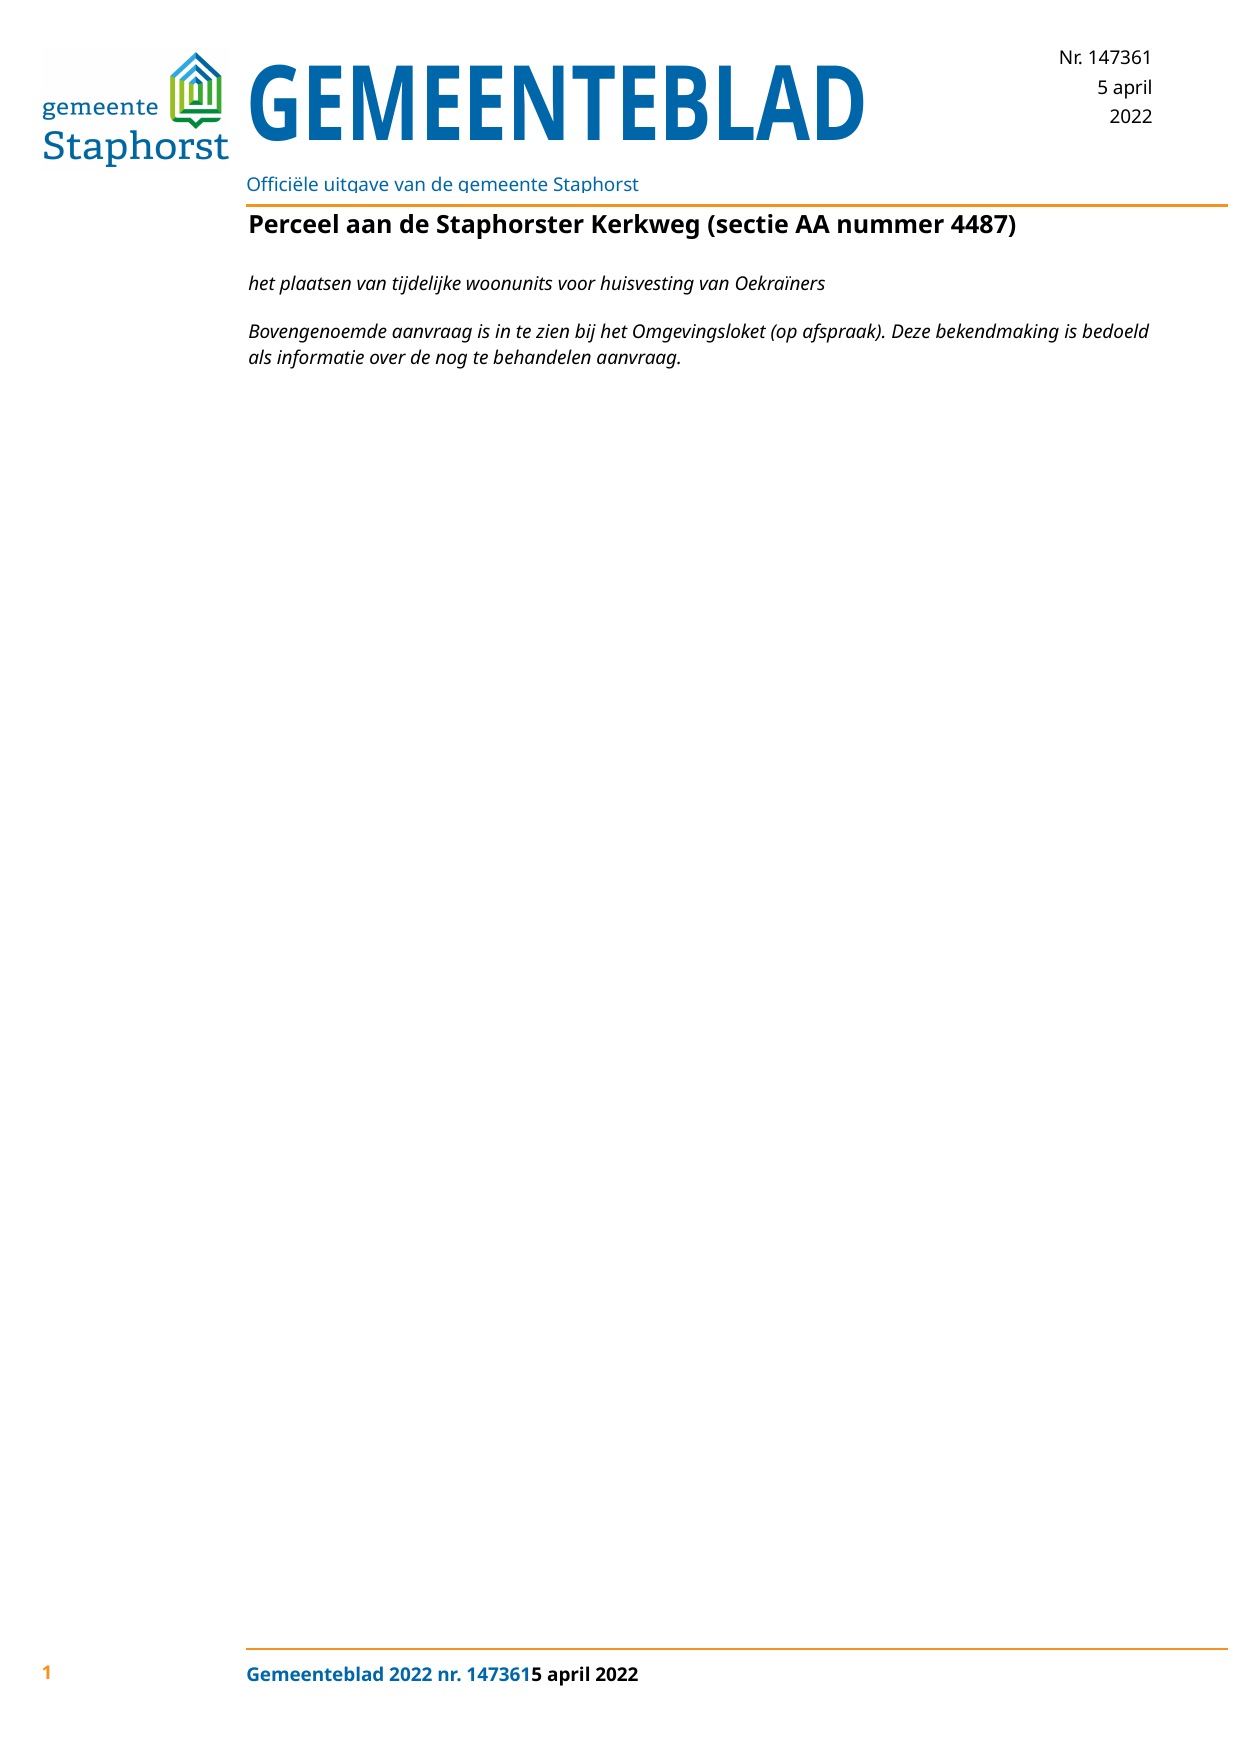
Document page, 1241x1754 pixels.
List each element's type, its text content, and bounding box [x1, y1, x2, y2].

text Perceel aan de Staphorster Kerkweg (sectie AA nummer 4487) [248, 207, 1152, 241]
text Bovengenoemde aanvraag is in te zien bij het Omgevingsloket (op afspraak). Deze bekendmaking is bedoeld als informatie over de nog te behandelen aanvraag. [248, 318, 1152, 369]
picture [41, 47, 231, 172]
text het plaatsen van tijdelijke woonunits voor huisvesting van Oekraïners [248, 270, 1152, 296]
